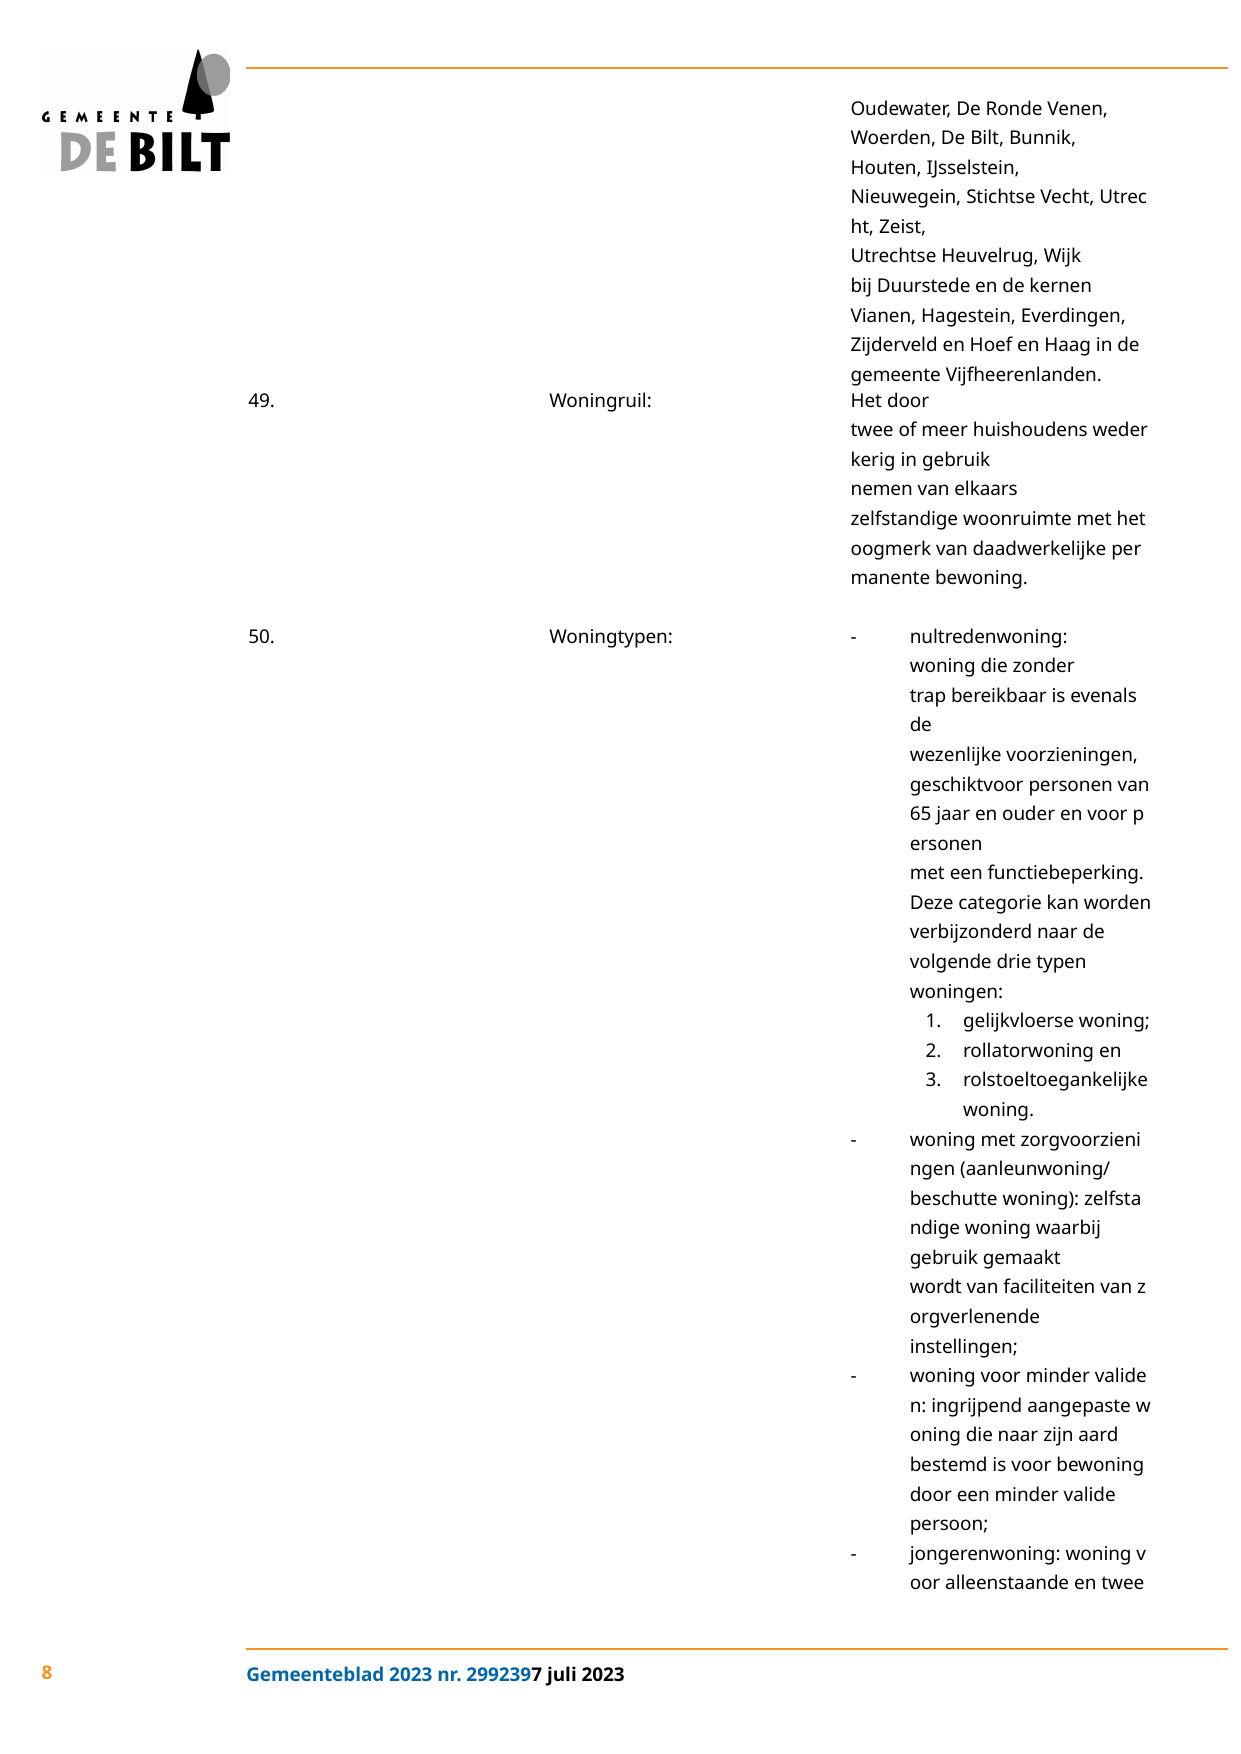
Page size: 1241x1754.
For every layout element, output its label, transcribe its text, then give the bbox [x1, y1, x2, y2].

table_cell Oudewater, De Ronde Venen, Woerden, De Bilt, Bunnik, Houten, IJsselstein, Nieuwegein, Stichtse Vecht, Utrecht, Zeist, Utrechtse Heuvelrug, Wijk bij Duurstede en de kernen Vianen, Hagestein, Everdingen, Zijderveld en Hoef en Haag in de gemeente Vijfheerenlanden. [850, 95, 1152, 387]
table_header Woningtypen: [549, 623, 850, 1595]
table_cell Het door twee of meer huishoudens wederkerig in gebruik nemen van elkaars zelfstandige woonruimte met het oogmerk van daadwerkelijke permanente bewoning. [850, 387, 1152, 590]
table_header nultredenwoning: woning die zonder trap bereikbaar is evenals de wezenlijke voorzieningen, geschiktvoor personen van 65 jaar en ouder en voor personen met een functiebeperking. Deze categorie kan worden verbijzonderd naar de volgende drie typen woningen: gelijkvloerse woning; rollatorwoning en rolstoeltoegankelijke woning. woning met zorgvoorzieningen (aanleunwoning/beschutte woning): zelfstandige woning waarbij gebruik gemaakt wordt van faciliteiten van zorgverlenende instellingen; woning voor minder validen: ingrijpend aangepaste woning die naar zijn aard bestemd is voor bewoning door een minder valide persoon; jongerenwoning: woning voor alleenstaande en twee [850, 623, 1152, 1595]
table_cell [248, 95, 549, 387]
table_header 50. [248, 623, 549, 1595]
table_cell Woningruil: [549, 387, 850, 590]
table_cell [549, 95, 850, 387]
picture [41, 47, 231, 172]
table_cell 49. [248, 387, 549, 590]
